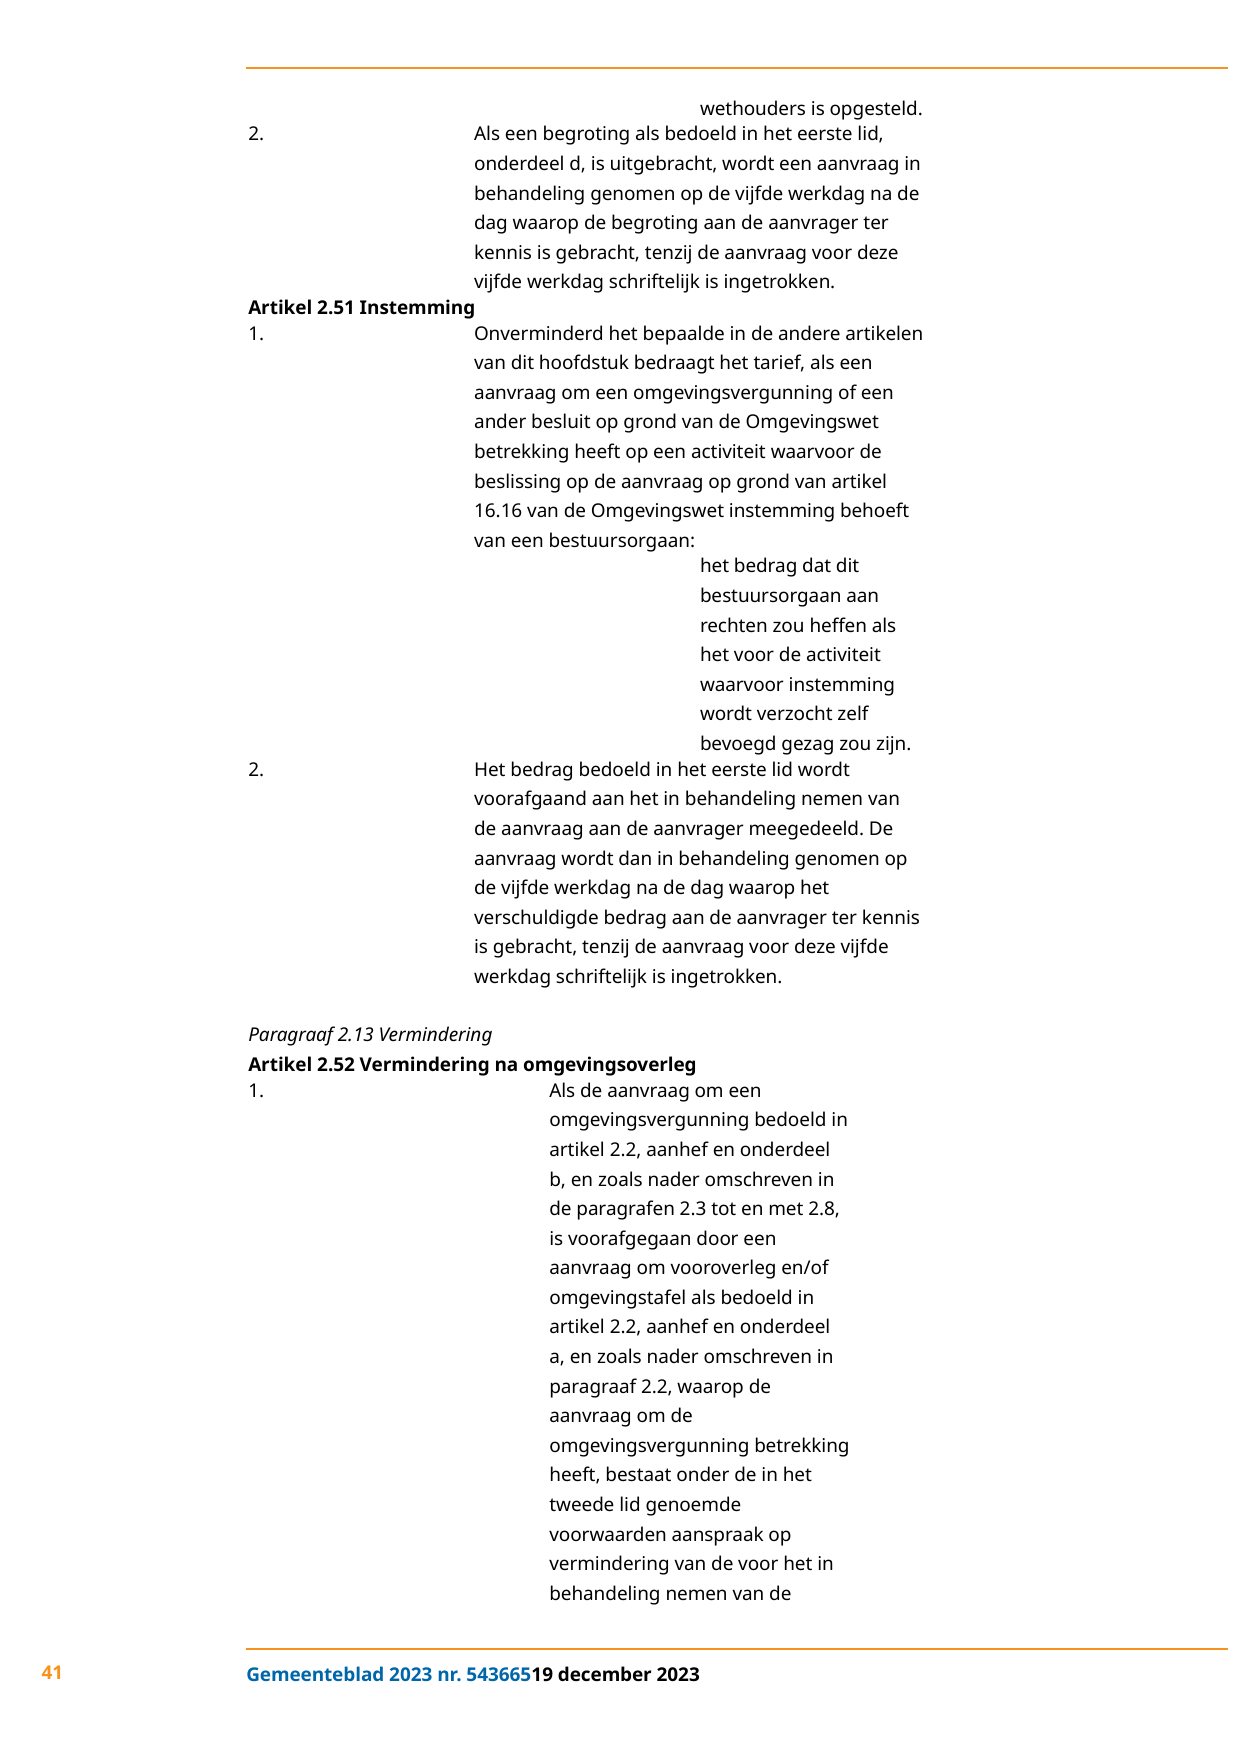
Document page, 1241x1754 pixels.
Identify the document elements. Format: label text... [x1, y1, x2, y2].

table_cell het bedrag dat dit bestuursorgaan aan rechten zou heffen als het voor de activiteit waarvoor instemming wordt verzocht zelf bevoegd gezag zou zijn. [700, 553, 926, 756]
table_cell Artikel 2.51 Instemming [248, 294, 926, 320]
table_cell [248, 95, 474, 121]
table_cell 2. [248, 121, 474, 294]
table_header Artikel 2.52 Vermindering na omgevingsoverleg [248, 1051, 850, 1077]
text Paragraaf 2.13 Vermindering [248, 1022, 1152, 1047]
table_cell [474, 553, 700, 756]
table_cell [926, 294, 1152, 320]
table_cell Het bedrag bedoeld in het eerste lid wordt voorafgaand aan het in behandeling nemen van de aanvraag aan de aanvrager meegedeeld. De aanvraag wordt dan in behandeling genomen op de vijfde werkdag na de dag waarop het verschuldigde bedrag aan de aanvrager ter kennis is gebracht, tenzij de aanvraag voor deze vijfde werkdag schriftelijk is ingetrokken. [474, 756, 926, 989]
table_cell [926, 553, 1152, 756]
table_cell Als de aanvraag om een omgevingsvergunning bedoeld in artikel 2.2, aanhef en onderdeel b, en zoals nader omschreven in de paragrafen 2.3 tot en met 2.8, is voorafgegaan door een aanvraag om vooroverleg en/of omgevingstafel als bedoeld in artikel 2.2, aanhef en onderdeel a, en zoals nader omschreven in paragraaf 2.2, waarop de aanvraag om de omgevingsvergunning betrekking heeft, bestaat onder de in het tweede lid genoemde voorwaarden aanspraak op vermindering van de voor het in behandeling nemen van de [549, 1077, 850, 1606]
table_cell 1. [248, 320, 474, 553]
table_cell [474, 95, 700, 121]
table_header [850, 1051, 1152, 1077]
table_cell wethouders is opgesteld. [700, 95, 926, 121]
picture [41, 47, 231, 172]
table_cell 2. [248, 756, 474, 989]
table_cell [926, 95, 1152, 121]
table_cell [248, 553, 474, 756]
table_cell [926, 121, 1152, 294]
table_cell [926, 320, 1152, 553]
table_cell [926, 756, 1152, 989]
table_cell Onverminderd het bepaalde in de andere artikelen van dit hoofdstuk bedraagt het tarief, als een aanvraag om een omgevingsvergunning of een ander besluit op grond van de Omgevingswet betrekking heeft op een activiteit waarvoor de beslissing op de aanvraag op grond van artikel 16.16 van de Omgevingswet instemming behoeft van een bestuursorgaan: [474, 320, 926, 553]
table_cell 1. [248, 1077, 549, 1606]
table_cell [850, 1077, 1152, 1606]
table_cell Als een begroting als bedoeld in het eerste lid, onderdeel d, is uitgebracht, wordt een aanvraag in behandeling genomen op de vijfde werkdag na de dag waarop de begroting aan de aanvrager ter kennis is gebracht, tenzij de aanvraag voor deze vijfde werkdag schriftelijk is ingetrokken. [474, 121, 926, 294]
